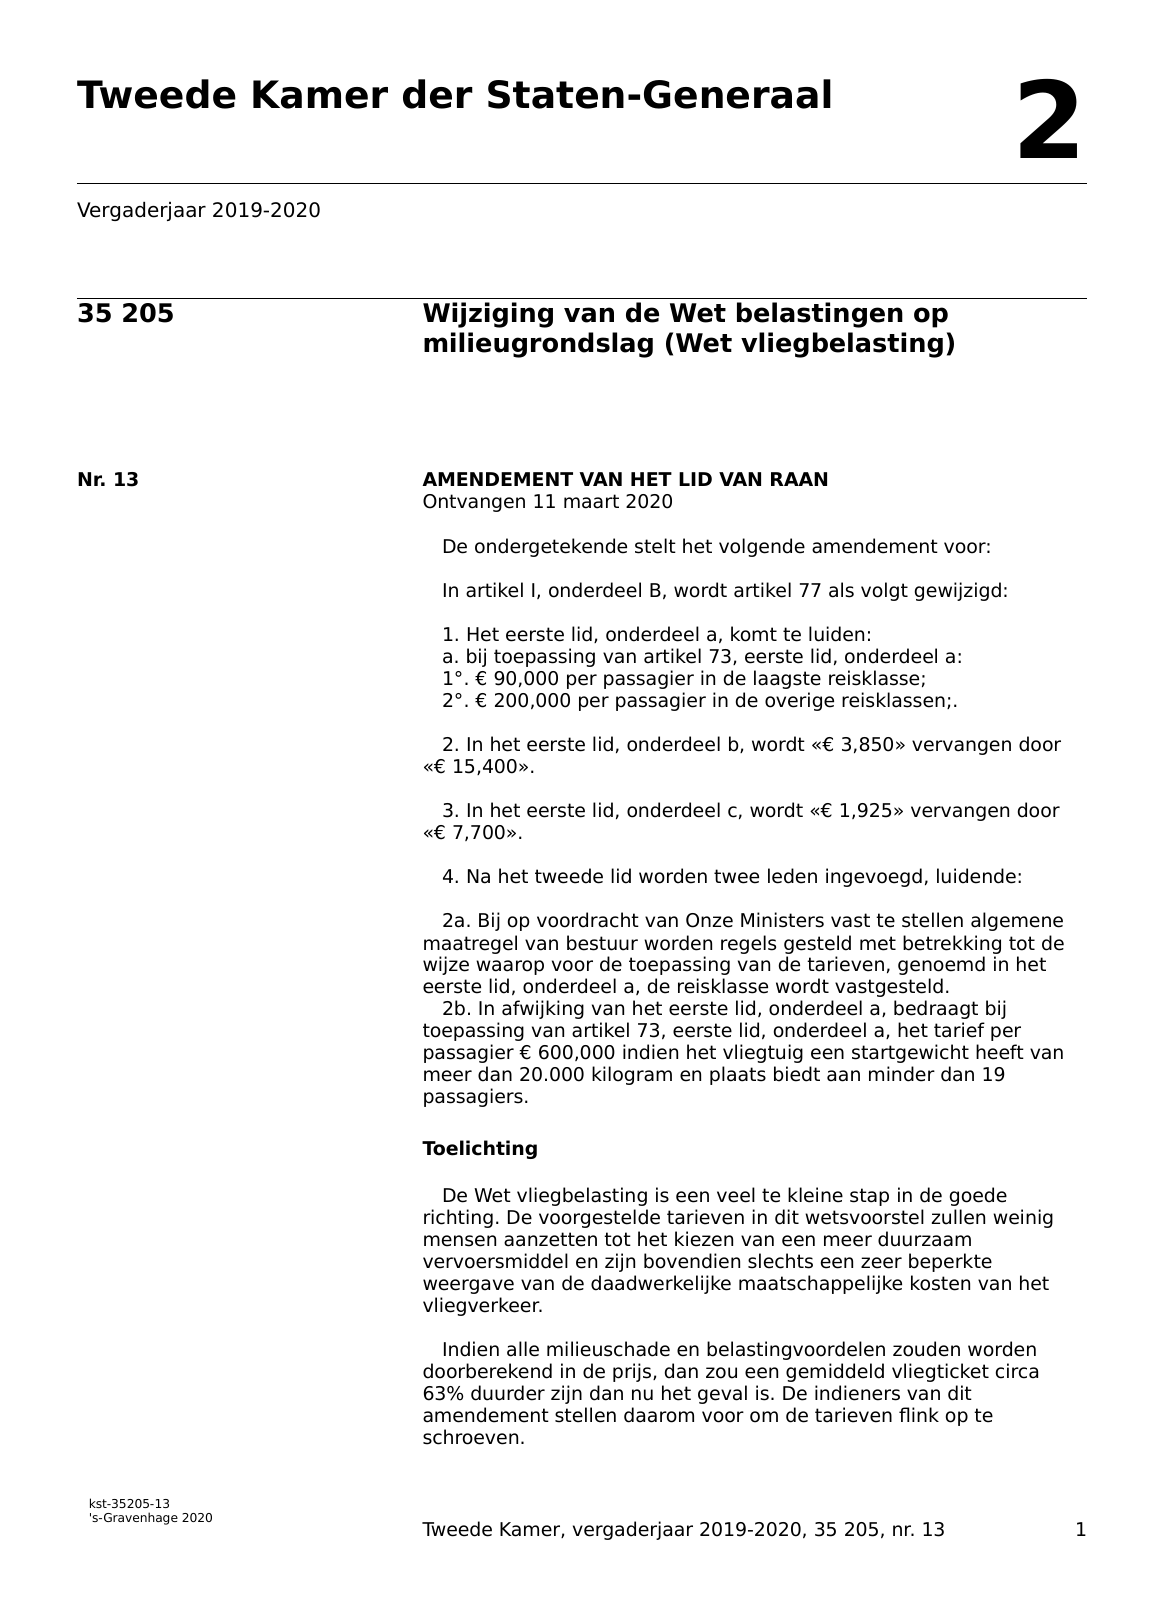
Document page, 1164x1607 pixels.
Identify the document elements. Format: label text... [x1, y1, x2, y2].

table_cell Vergaderjaar 2019-2020 [77, 184, 1087, 298]
text De ondergetekende stelt het volgende amendement voor: [422, 536, 1087, 557]
table_header 2 [886, 59, 1087, 183]
text In artikel I, onderdeel B, wordt artikel 77 als volgt gewijzigd: [422, 580, 1087, 602]
text 2. In het eerste lid, onderdeel b, wordt «€ 3,850» vervangen door «€ 15,400». [422, 734, 1087, 778]
text 3. In het eerste lid, onderdeel c, wordt «€ 1,925» vervangen door «€ 7,700». [422, 800, 1087, 844]
text 2a. Bij op voordracht van Onze Ministers vast te stellen algemene maatregel van bestuur worden regels gesteld met betrekking tot de wijze waarop voor de toepassing van de tarieven, genoemd in het eerste lid, onderdeel a, de reisklasse wordt vastgesteld. [422, 910, 1087, 998]
text 2b. In afwijking van het eerste lid, onderdeel a, bedraagt bij toepassing van artikel 73, eerste lid, onderdeel a, het tarief per passagier € 600,000 indien het vliegtuig een startgewicht heeft van meer dan 20.000 kilogram en plaats biedt aan minder dan 19 passagiers. [422, 998, 1087, 1108]
text 's-Gravenhage 2020 [88, 1511, 323, 1525]
text 2°. € 200,000 per passagier in de overige reisklassen;. [422, 690, 1087, 712]
text kst-35205-13 [88, 1497, 323, 1511]
text a. bij toepassing van artikel 73, eerste lid, onderdeel a: [422, 646, 1087, 668]
text 4. Na het tweede lid worden twee leden ingevoegd, luidende: [422, 866, 1087, 888]
subtitle Toelichting [422, 1138, 1087, 1160]
text Ontvangen 11 maart 2020 [422, 491, 1087, 513]
text 1°. € 90,000 per passagier in de laagste reisklasse; [422, 668, 1087, 690]
subtitle Nr. 13 AMENDEMENT VAN HET LID VAN RAAN [77, 469, 1087, 491]
text 1. Het eerste lid, onderdeel a, komt te luiden: [422, 624, 1087, 646]
table_header Tweede Kamer der Staten-Generaal [77, 59, 886, 183]
text De Wet vliegbelasting is een veel te kleine stap in de goede richting. De voorgestelde tarieven in dit wetsvoorstel zullen weinig mensen aanzetten tot het kiezen van een meer duurzaam vervoersmiddel en zijn bovendien slechts een zeer beperkte weergave van de daadwerkelijke maatschappelijke kosten van het vliegverkeer. [422, 1185, 1087, 1317]
subtitle 35 205 Wijziging van de Wet belastingen op milieugrondslag (Wet vliegbelasting) [77, 299, 1087, 358]
text Indien alle milieuschade en belastingvoordelen zouden worden doorberekend in de prijs, dan zou een gemiddeld vliegticket circa 63% duurder zijn dan nu het geval is. De indieners van dit amendement stellen daarom voor om de tarieven flink op te schroeven. [422, 1339, 1087, 1449]
